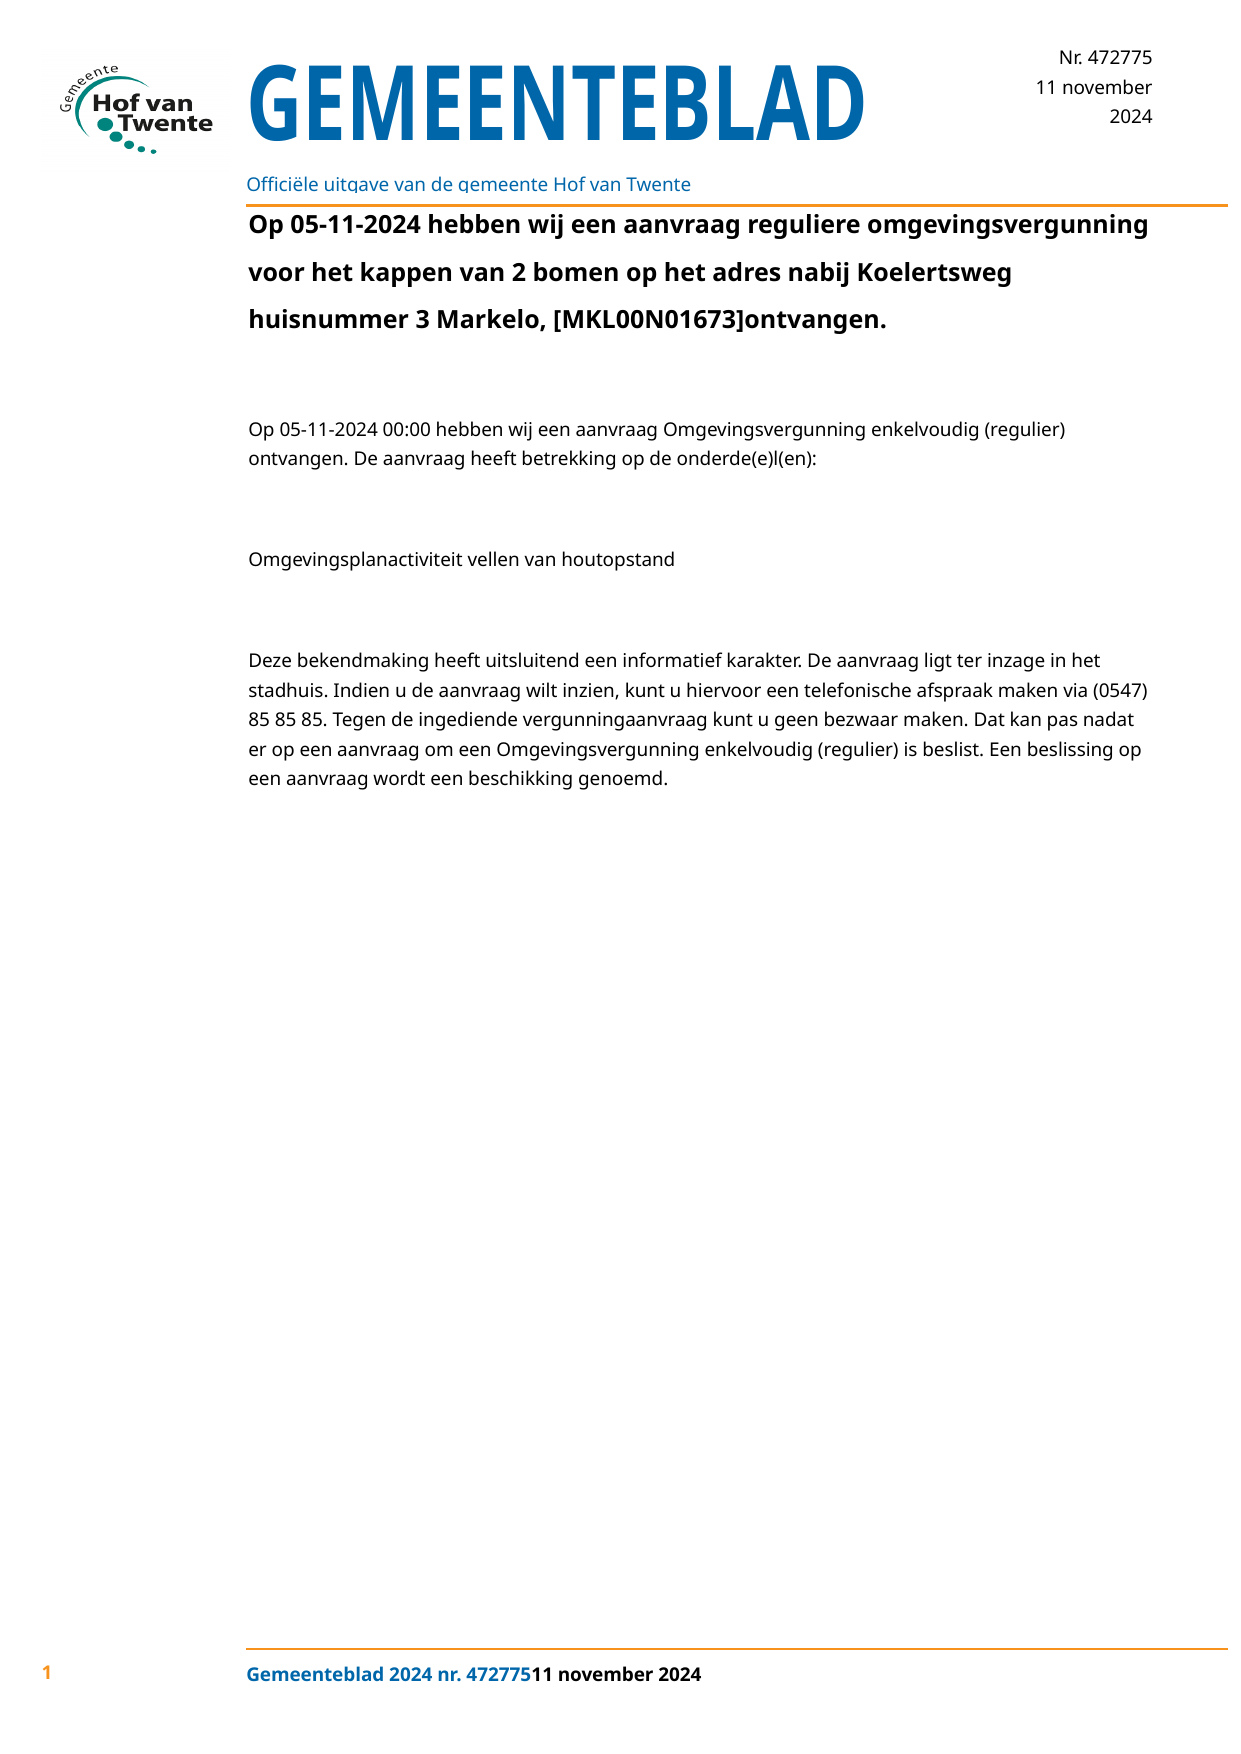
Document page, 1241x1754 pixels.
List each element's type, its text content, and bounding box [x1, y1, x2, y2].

text Op 05-11-2024 00:00 hebben wij een aanvraag Omgevingsvergunning enkelvoudig (regulier) ontvangen. De aanvraag heeft betrekking op de onderde(e)l(en): [248, 416, 1152, 471]
text Op 05-11-2024 hebben wij een aanvraag reguliere omgevingsvergunning voor het kappen van 2 bomen op het adres nabij Koelertsweg huisnummer 3 Markelo, [MKL00N01673]ontvangen. [248, 207, 1152, 336]
text Deze bekendmaking heeft uitsluitend een informatief karakter. De aanvraag ligt ter inzage in het stadhuis. Indien u de aanvraag wilt inzien, kunt u hiervoor een telefonische afspraak maken via (0547) 85 85 85. Tegen de ingediende vergunningaanvraag kunt u geen bezwaar maken. Dat kan pas nadat er op een aanvraag om een Omgevingsvergunning enkelvoudig (regulier) is beslist. Een beslissing op een aanvraag wordt een beschikking genoemd. [248, 647, 1152, 791]
picture [41, 47, 231, 172]
text Omgevingsplanactiviteit vellen van houtopstand [248, 546, 1152, 572]
